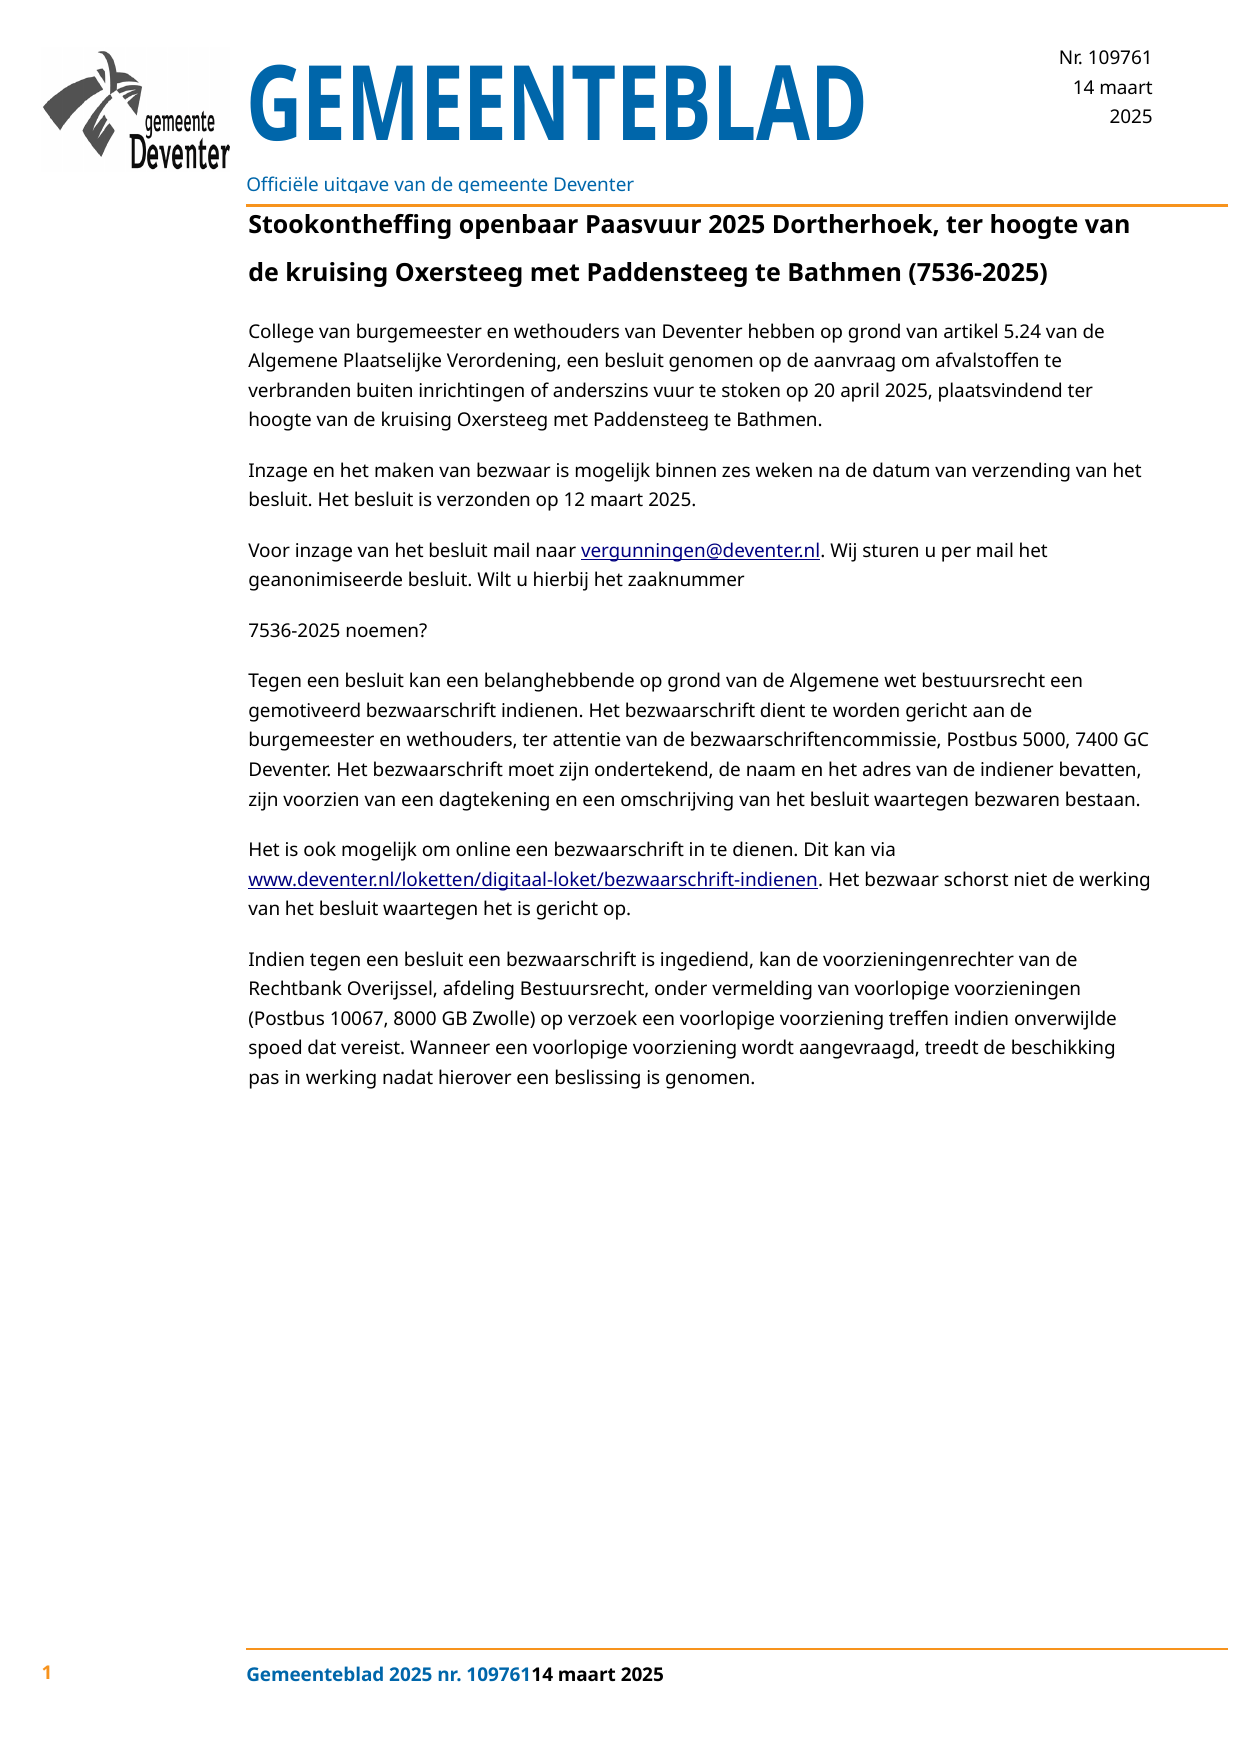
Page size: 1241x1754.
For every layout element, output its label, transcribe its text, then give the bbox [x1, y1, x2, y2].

text College van burgemeester en wethouders van Deventer hebben op grond van artikel 5.24 van de Algemene Plaatselijke Verordening, een besluit genomen op de aanvraag om afvalstoffen te verbranden buiten inrichtingen of anderszins vuur te stoken op 20 april 2025, plaatsvindend ter hoogte van de kruising Oxersteeg met Paddensteeg te Bathmen. [248, 318, 1152, 432]
picture [41, 47, 231, 172]
text Tegen een besluit kan een belanghebbende op grond van de Algemene wet bestuursrecht een gemotiveerd bezwaarschrift indienen. Het bezwaarschrift dient te worden gericht aan de burgemeester en wethouders, ter attentie van de bezwaarschriftencommissie, Postbus 5000, 7400 GC Deventer. Het bezwaarschrift moet zijn ondertekend, de naam en het adres van de indiener bevatten, zijn voorzien van een dagtekening en een omschrijving van het besluit waartegen bezwaren bestaan. [248, 667, 1152, 812]
text Inzage en het maken van bezwaar is mogelijk binnen zes weken na de datum van verzending van het besluit. Het besluit is verzonden op 12 maart 2025. [248, 457, 1152, 512]
text Het is ook mogelijk om online een bezwaarschrift in te dienen. Dit kan via www.deventer.nl/loketten/digitaal-loket/bezwaarschrift-indienen. Het bezwaar schorst niet de werking van het besluit waartegen het is gericht op. [248, 836, 1152, 921]
text Voor inzage van het besluit mail naar vergunningen@deventer.nl. Wij sturen u per mail het geanonimiseerde besluit. Wilt u hierbij het zaaknummer [248, 537, 1152, 592]
text Indien tegen een besluit een bezwaarschrift is ingediend, kan de voorzieningenrechter van de Rechtbank Overijssel, afdeling Bestuursrecht, onder vermelding van voorlopige voorzieningen (Postbus 10067, 8000 GB Zwolle) op verzoek een voorlopige voorziening treffen indien onverwijlde spoed dat vereist. Wanneer een voorlopige voorziening wordt aangevraagd, treedt de beschikking pas in werking nadat hierover een beslissing is genomen. [248, 946, 1152, 1090]
text Stookontheffing openbaar Paasvuur 2025 Dortherhoek, ter hoogte van de kruising Oxersteeg met Paddensteeg te Bathmen (7536-2025) [248, 207, 1152, 288]
text 7536-2025 noemen? [248, 617, 1152, 643]
